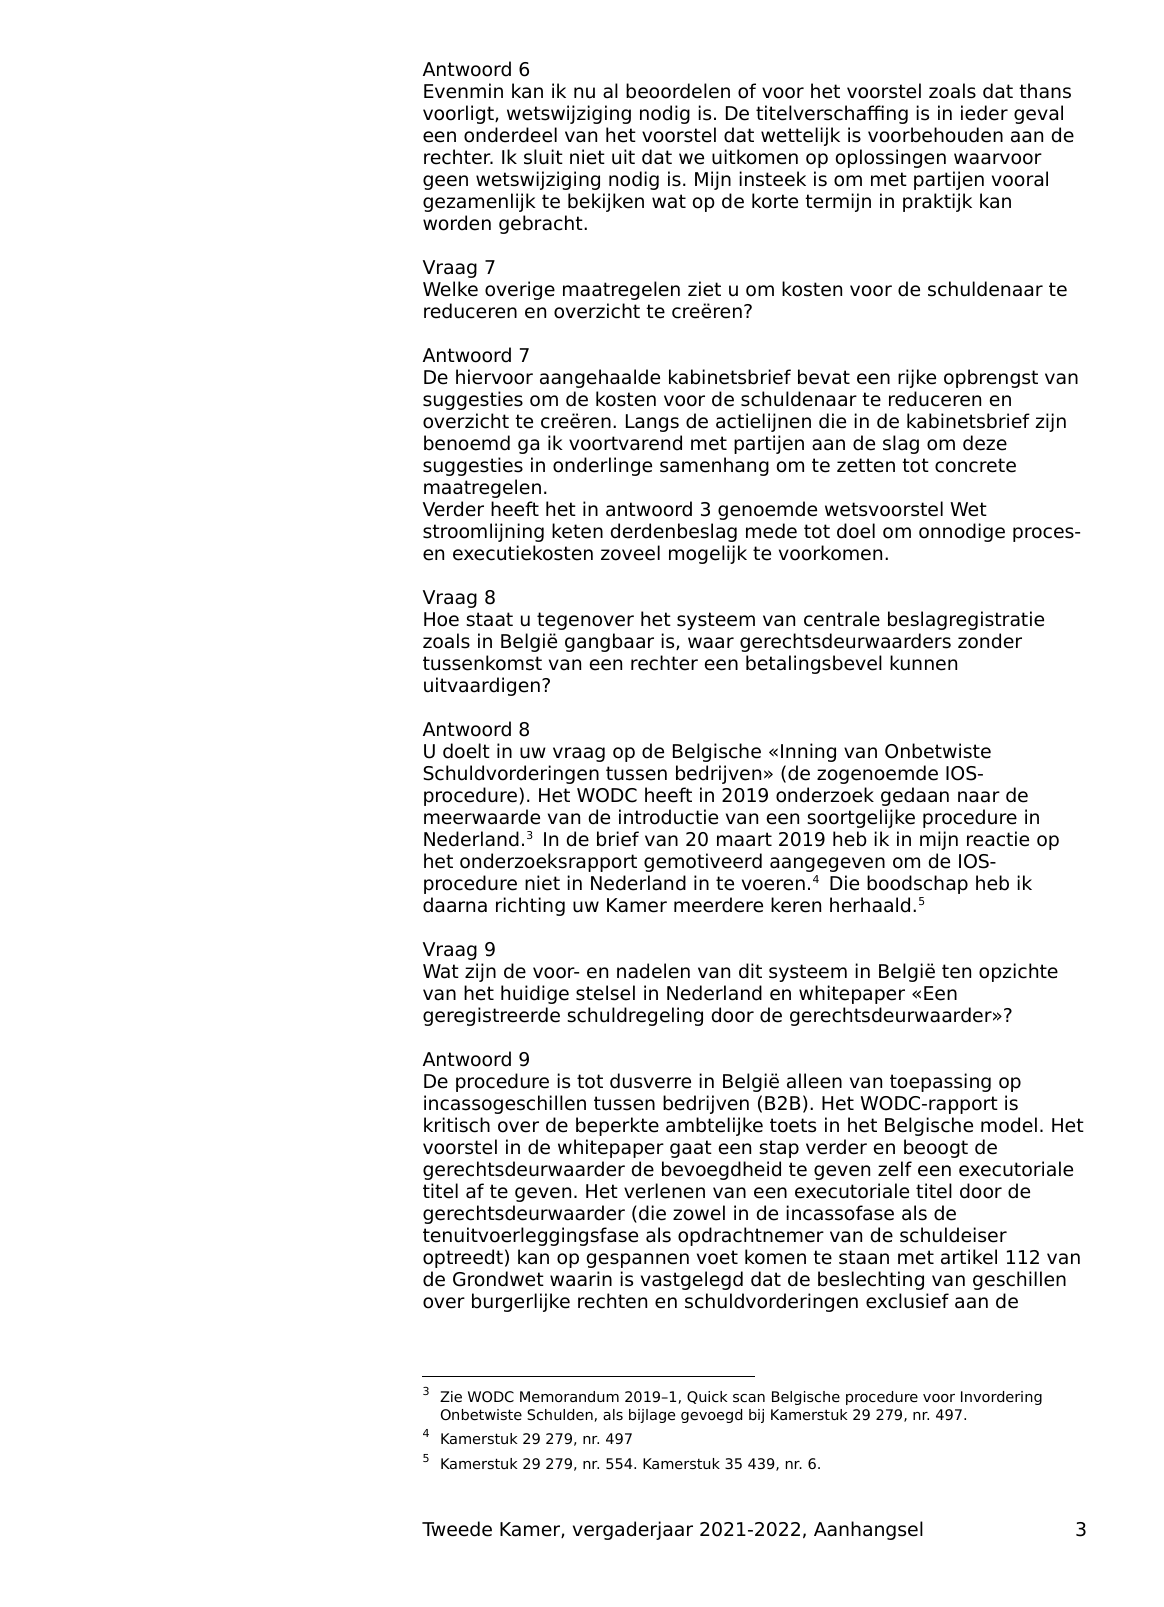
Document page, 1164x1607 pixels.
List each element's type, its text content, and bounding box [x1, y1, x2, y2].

text Antwoord 8 [422, 719, 1087, 741]
text Wat zijn de voor- en nadelen van dit systeem in België ten opzichte van het huidige stelsel in Nederland en whitepaper «Een geregistreerde schuldregeling door de gerechtsdeurwaarder»? [422, 961, 1087, 1027]
text Verder heeft het in antwoord 3 genoemde wetsvoorstel Wet stroomlijning keten derdenbeslag mede tot doel om onnodige proces- en executiekosten zoveel mogelijk te voorkomen. [422, 499, 1087, 565]
text Hoe staat u tegenover het systeem van centrale beslagregistratie zoals in België gangbaar is, waar gerechtsdeurwaarders zonder tussenkomst van een rechter een betalingsbevel kunnen uitvaardigen? [422, 609, 1087, 697]
text De procedure is tot dusverre in België alleen van toepassing op incassogeschillen tussen bedrijven (B2B). Het WODC-rapport is kritisch over de beperkte ambtelijke toets in het Belgische model. Het voorstel in de whitepaper gaat een stap verder en beoogt de gerechtsdeurwaarder de bevoegdheid te geven zelf een executoriale titel af te geven. Het verlenen van een executoriale titel door de gerechtsdeurwaarder (die zowel in de incassofase als de tenuitvoerleggingsfase als opdrachtnemer van de schuldeiser optreedt) kan op gespannen voet komen te staan met artikel 112 van de Grondwet waarin is vastgelegd dat de beslechting van geschillen over burgerlijke rechten en schuldvorderingen exclusief aan de [422, 1071, 1087, 1313]
text De hiervoor aangehaalde kabinetsbrief bevat een rijke opbrengst van suggesties om de kosten voor de schuldenaar te reduceren en overzicht te creëren. Langs de actielijnen die in de kabinetsbrief zijn benoemd ga ik voortvarend met partijen aan de slag om deze suggesties in onderlinge samenhang om te zetten tot concrete maatregelen. [422, 367, 1087, 499]
text Antwoord 7 [422, 345, 1087, 367]
text Antwoord 9 [422, 1049, 1087, 1071]
text Zie WODC Memorandum 2019–1, Quick scan Belgische procedure voor Invordering Onbetwiste Schulden, als bijlage gevoegd bij Kamerstuk 29 279, nr. 497. [422, 1385, 1087, 1424]
text Antwoord 6 [422, 59, 1087, 81]
text Kamerstuk 29 279, nr. 554. Kamerstuk 35 439, nr. 6. [422, 1452, 1087, 1474]
text Vraag 7 [422, 257, 1087, 279]
text Evenmin kan ik nu al beoordelen of voor het voorstel zoals dat thans voorligt, wetswijziging nodig is. De titelverschaffing is in ieder geval een onderdeel van het voorstel dat wettelijk is voorbehouden aan de rechter. Ik sluit niet uit dat we uitkomen op oplossingen waarvoor geen wetswijziging nodig is. Mijn insteek is om met partijen vooral gezamenlijk te bekijken wat op de korte termijn in praktijk kan worden gebracht. [422, 81, 1087, 235]
text Welke overige maatregelen ziet u om kosten voor de schuldenaar te reduceren en overzicht te creëren? [422, 279, 1087, 323]
text Vraag 8 [422, 587, 1087, 609]
text Vraag 9 [422, 939, 1087, 961]
text U doelt in uw vraag op de Belgische «Inning van Onbetwiste Schuldvorderingen tussen bedrijven» (de zogenoemde IOS-procedure). Het WODC heeft in 2019 onderzoek gedaan naar de meerwaarde van de introductie van een soortgelijke procedure in Nederland. In de brief van 20 maart 2019 heb ik in mijn reactie op het onderzoeksrapport gemotiveerd aangegeven om de IOS-procedure niet in Nederland in te voeren. Die boodschap heb ik daarna richting uw Kamer meerdere keren herhaald. [422, 741, 1087, 917]
text Kamerstuk 29 279, nr. 497 [422, 1427, 1087, 1449]
